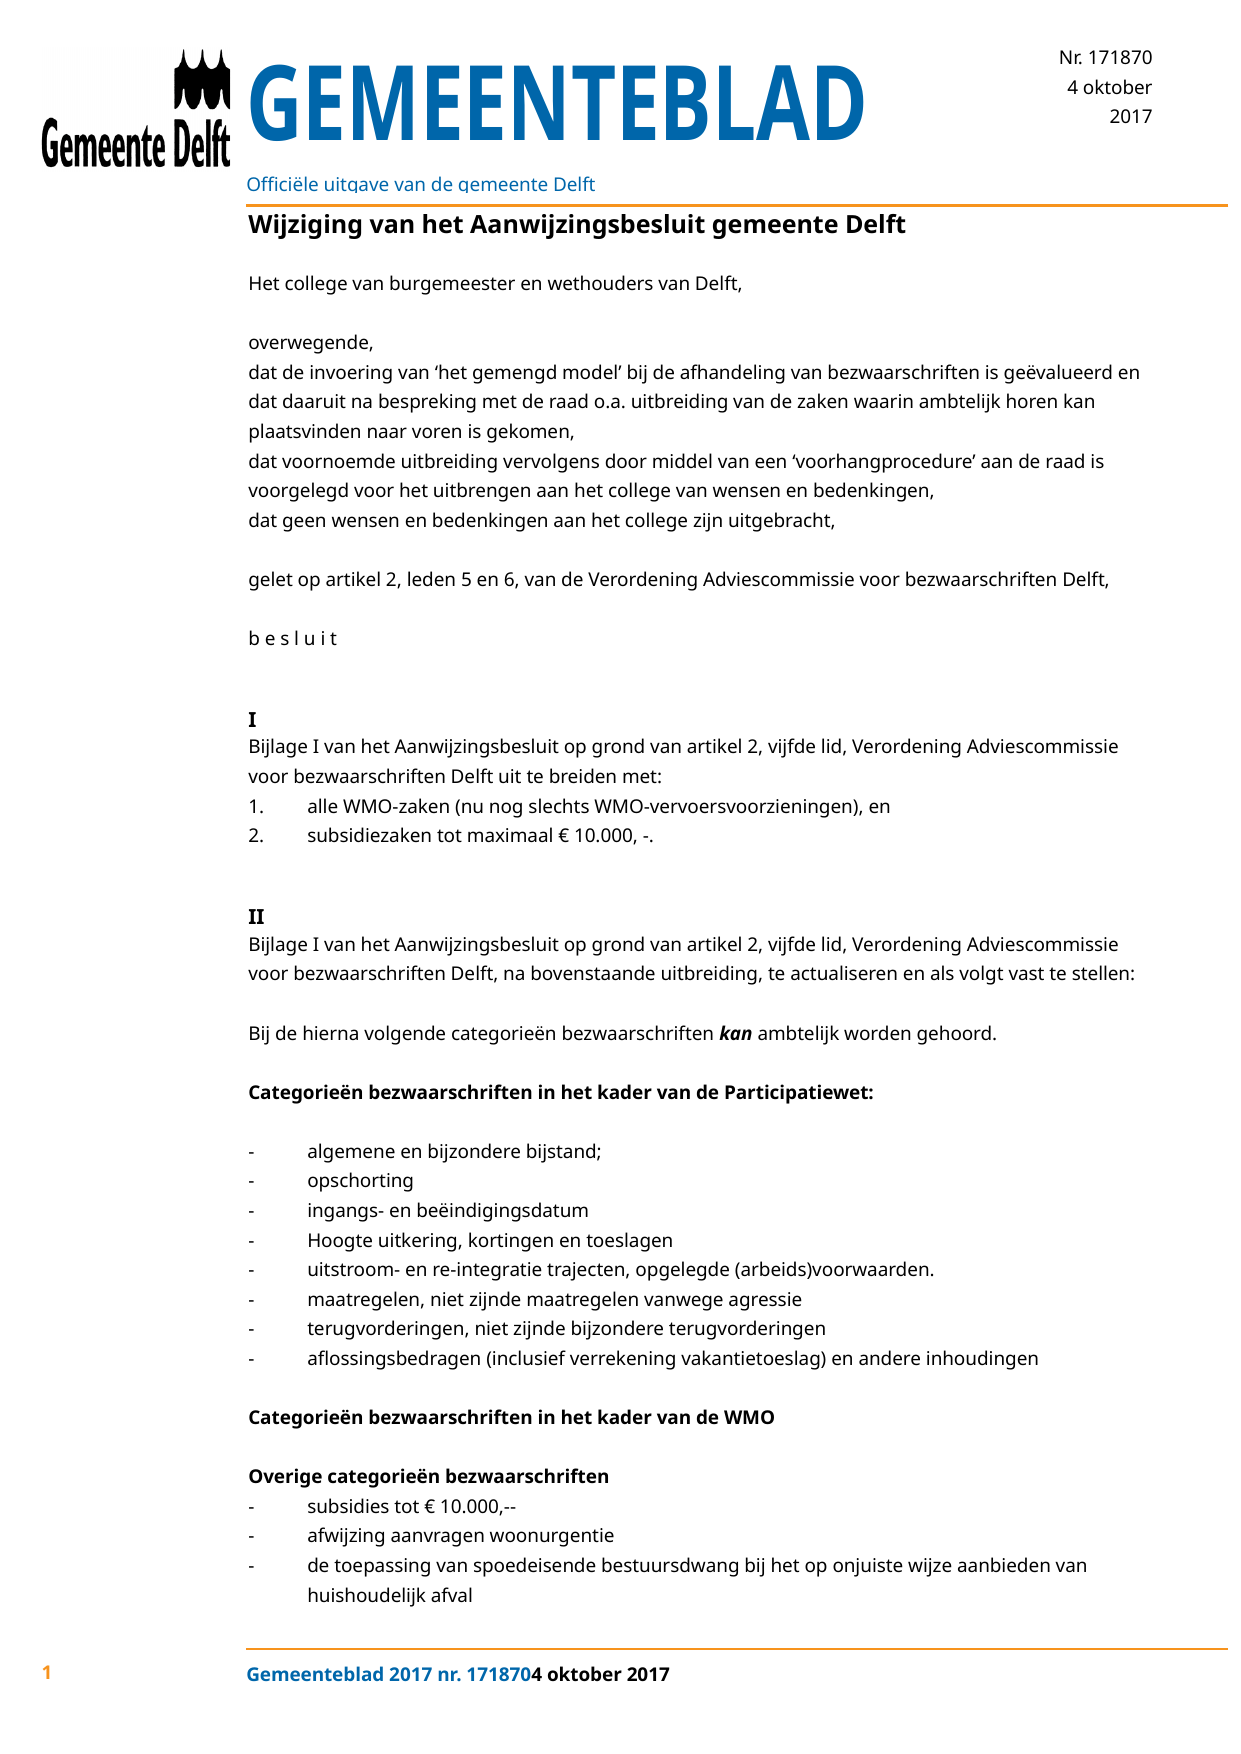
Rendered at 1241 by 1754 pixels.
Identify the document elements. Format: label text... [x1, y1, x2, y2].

list terugvorderingen, niet zijnde bijzondere terugvorderingen [248, 1316, 1152, 1341]
list uitstroom- en re-integratie trajecten, opgelegde (arbeids)voorwaarden. [248, 1256, 1152, 1282]
text Categorieën bezwaarschriften in het kader van de WMO [248, 1404, 1152, 1430]
text Categorieën bezwaarschriften in het kader van de Participatiewet: [248, 1079, 1152, 1104]
text Wijziging van het Aanwijzingsbesluit gemeente Delft [248, 207, 1152, 241]
list de toepassing van spoedeisende bestuursdwang bij het op onjuiste wijze aanbieden van huishoudelijk afval [248, 1552, 1152, 1607]
list algemene en bijzondere bijstand; [248, 1138, 1152, 1164]
text Bijlage I van het Aanwijzingsbesluit op grond van artikel 2, vijfde lid, Verordening Adviescommissie voor bezwaarschriften Delft uit te breiden met: [248, 734, 1152, 789]
text Het college van burgemeester en wethouders van Delft, [248, 270, 1152, 296]
text Bij de hierna volgende categorieën bezwaarschriften kan ambtelijk worden gehoord. [248, 1020, 1152, 1045]
list subsidies tot € 10.000,-- [248, 1493, 1152, 1519]
text dat daaruit na bespreking met de raad o.a. uitbreiding van de zaken waarin ambtelijk horen kan plaatsvinden naar voren is gekomen, [248, 389, 1152, 444]
text overwegende, [248, 329, 1152, 355]
list afwijzing aanvragen woonurgentie [248, 1523, 1152, 1548]
list Hoogte uitkering, kortingen en toeslagen [248, 1227, 1152, 1252]
list subsidiezaken tot maximaal € 10.000, -. [248, 822, 1152, 848]
picture [41, 47, 231, 172]
list aflossingsbedragen (inclusief verrekening vakantietoeslag) en andere inhoudingen [248, 1345, 1152, 1371]
list ingangs- en beëindigingsdatum [248, 1197, 1152, 1223]
text dat voornoemde uitbreiding vervolgens door middel van een ‘voorhangprocedure’ aan de raad is voorgelegd voor het uitbrengen aan het college van wensen en bedenkingen, [248, 448, 1152, 503]
text b e s l u i t [248, 625, 1152, 651]
list opschorting [248, 1168, 1152, 1193]
list maatregelen, niet zijnde maatregelen vanwege agressie [248, 1286, 1152, 1312]
text gelet op artikel 2, leden 5 en 6, van de Verordening Adviescommissie voor bezwaarschriften Delft, [248, 566, 1152, 592]
text Bijlage I van het Aanwijzingsbesluit op grond van artikel 2, vijfde lid, Verordening Adviescommissie voor bezwaarschriften Delft, na bovenstaande uitbreiding, te actualiseren en als volgt vast te stellen: [248, 931, 1152, 986]
text dat de invoering van ‘het gemengd model’ bij de afhandeling van bezwaarschriften is geëvalueerd en [248, 359, 1152, 385]
text II [248, 902, 1152, 931]
list alle WMO-zaken (nu nog slechts WMO-vervoersvoorzieningen), en [248, 793, 1152, 819]
text Overige categorieën bezwaarschriften [248, 1463, 1152, 1489]
text dat geen wensen en bedenkingen aan het college zijn uitgebracht, [248, 507, 1152, 533]
text I [248, 705, 1152, 734]
